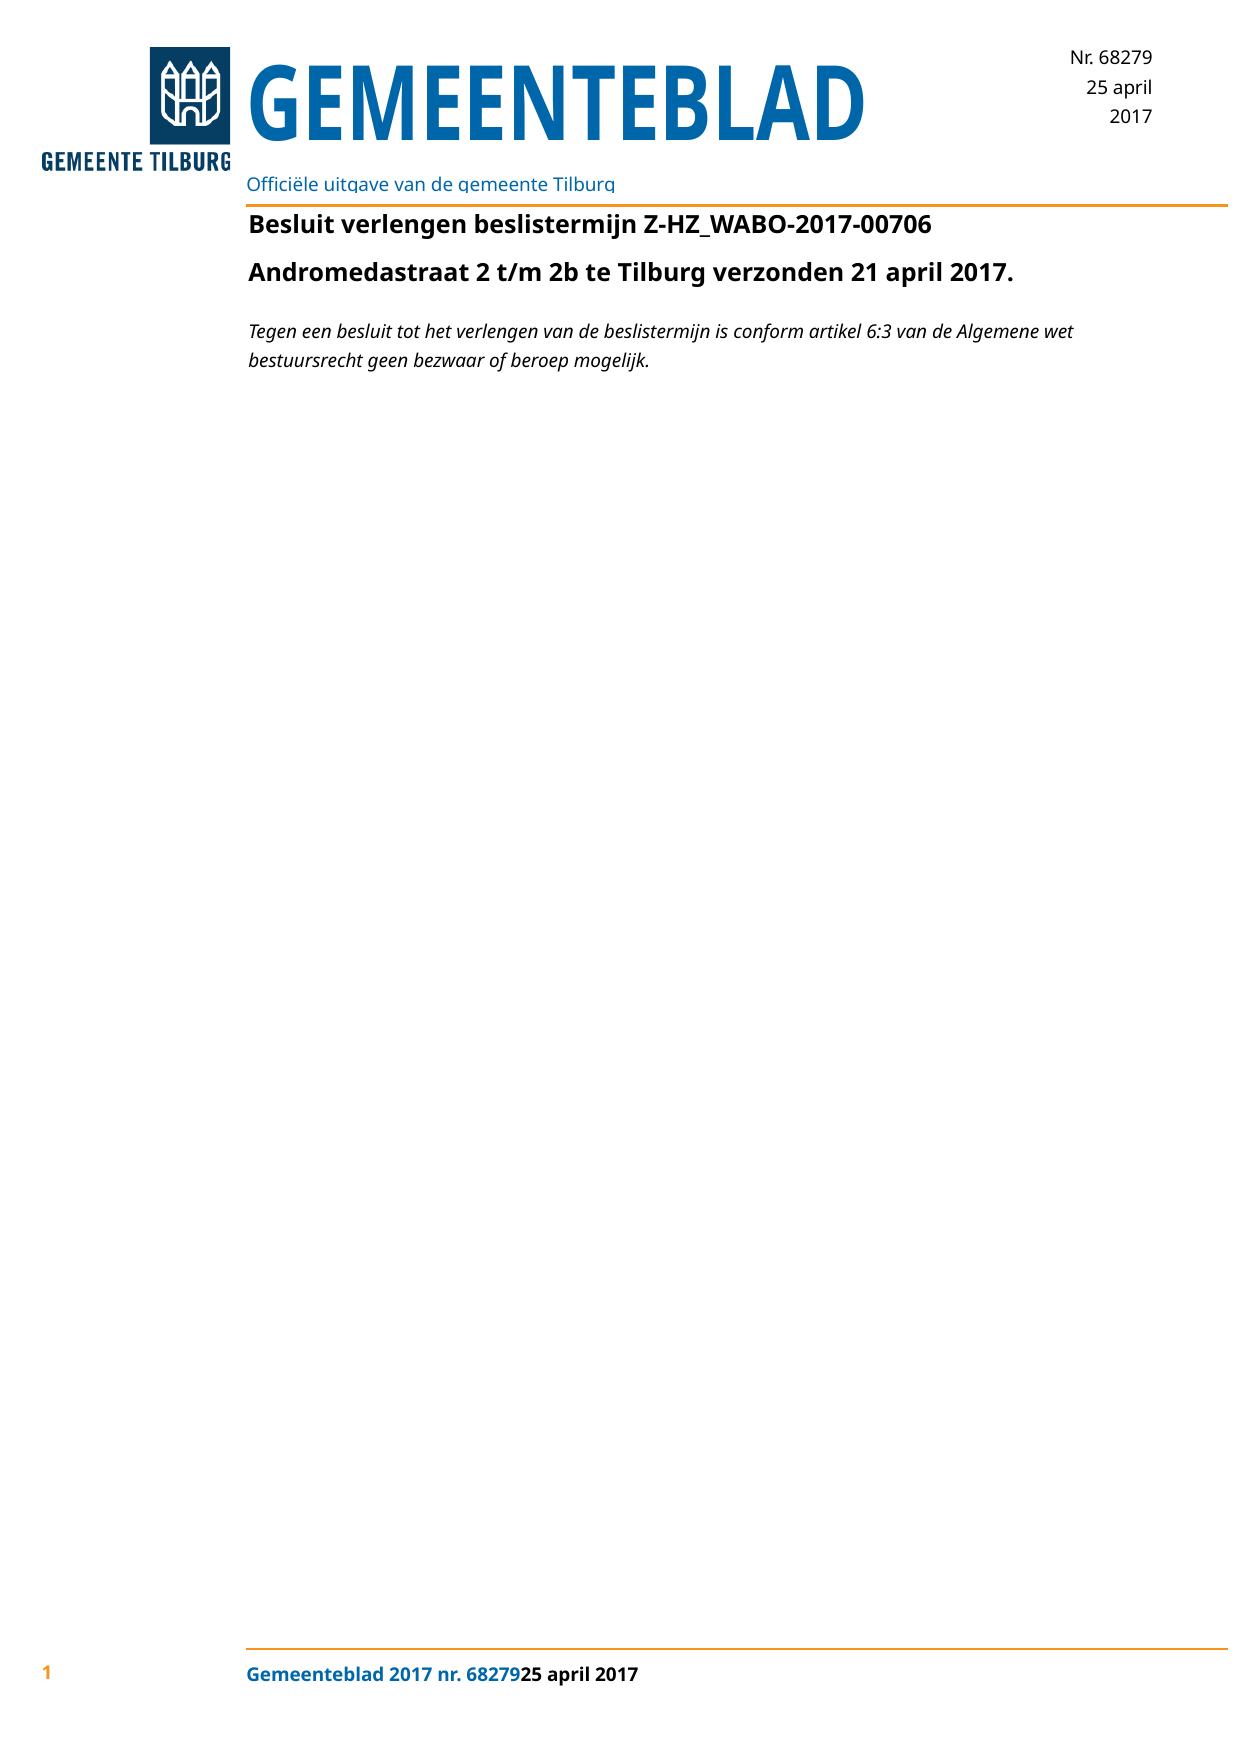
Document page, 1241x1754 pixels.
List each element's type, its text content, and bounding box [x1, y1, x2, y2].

text Besluit verlengen beslistermijn Z-HZ_WABO-2017-00706 Andromedastraat 2 t/m 2b te Tilburg verzonden 21 april 2017. [248, 207, 1152, 288]
text Tegen een besluit tot het verlengen van de beslistermijn is conform artikel 6:3 van de Algemene wet bestuursrecht geen bezwaar of beroep mogelijk. [248, 318, 1152, 373]
picture [41, 47, 231, 172]
